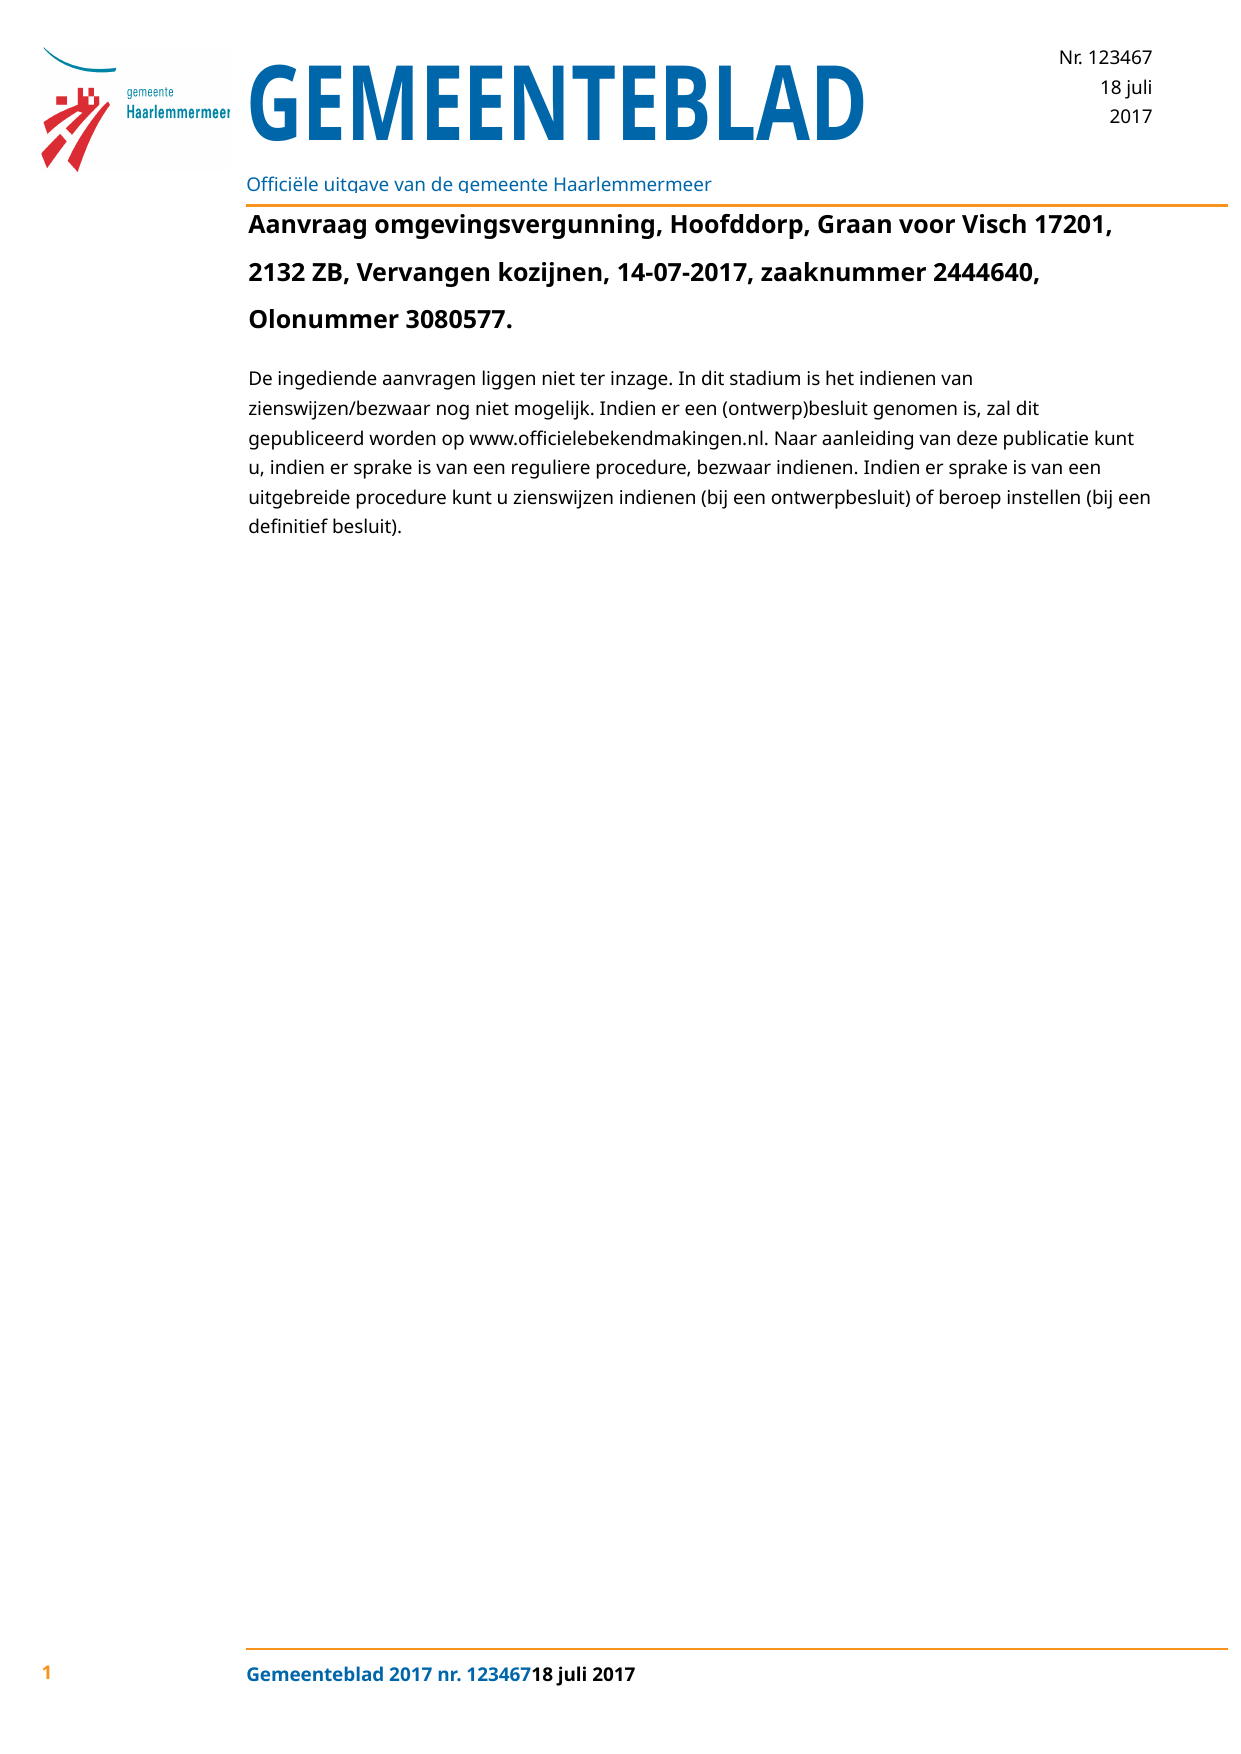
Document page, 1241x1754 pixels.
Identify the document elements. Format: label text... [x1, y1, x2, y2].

text De ingediende aanvragen liggen niet ter inzage. In dit stadium is het indienen van zienswijzen/bezwaar nog niet mogelijk. Indien er een (ontwerp)besluit genomen is, zal dit gepubliceerd worden op www.officielebekendmakingen.nl. Naar aanleiding van deze publicatie kunt u, indien er sprake is van een reguliere procedure, bezwaar indienen. Indien er sprake is van een uitgebreide procedure kunt u zienswijzen indienen (bij een ontwerpbesluit) of beroep instellen (bij een definitief besluit). [248, 366, 1152, 539]
picture [41, 47, 231, 172]
text Aanvraag omgevingsvergunning, Hoofddorp, Graan voor Visch 17201, 2132 ZB, Vervangen kozijnen, 14-07-2017, zaaknummer 2444640, Olonummer 3080577. [248, 207, 1152, 336]
